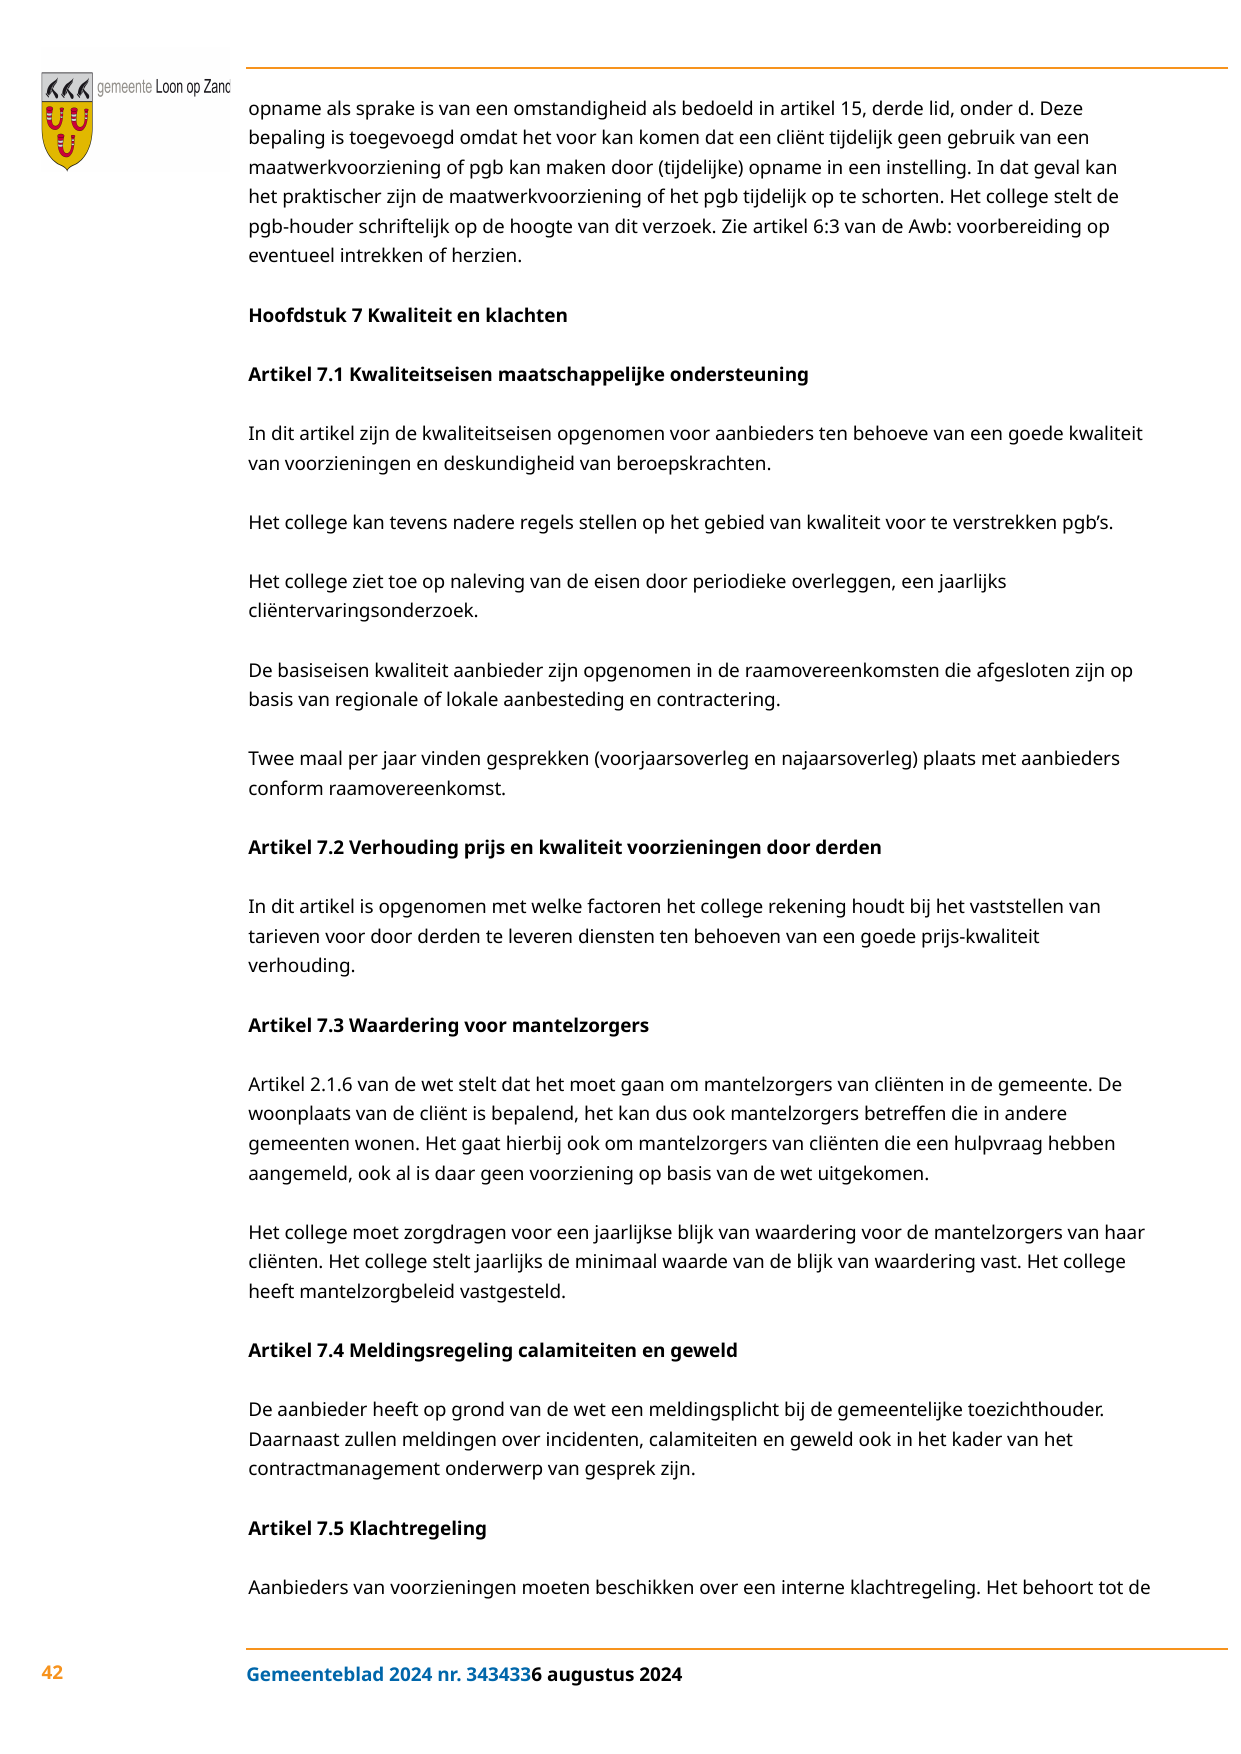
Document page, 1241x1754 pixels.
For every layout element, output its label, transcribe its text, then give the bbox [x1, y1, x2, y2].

text Twee maal per jaar vinden gesprekken (voorjaarsoverleg en najaarsoverleg) plaats met aanbieders conform raamovereenkomst. [248, 746, 1152, 801]
text In dit artikel zijn de kwaliteitseisen opgenomen voor aanbieders ten behoeve van een goede kwaliteit van voorzieningen en deskundigheid van beroepskrachten. [248, 420, 1152, 476]
text Het college moet zorgdragen voor een jaarlijkse blijk van waardering voor de mantelzorgers van haar cliënten. Het college stelt jaarlijks de minimaal waarde van de blijk van waardering vast. Het college heeft mantelzorgbeleid vastgesteld. [248, 1219, 1152, 1304]
text In dit artikel is opgenomen met welke factoren het college rekening houdt bij het vaststellen van tarieven voor door derden te leveren diensten ten behoeven van een goede prijs-kwaliteit verhouding. [248, 893, 1152, 978]
text opname als sprake is van een omstandigheid als bedoeld in artikel 15, derde lid, onder d. Deze bepaling is toegevoegd omdat het voor kan komen dat een cliënt tijdelijk geen gebruik van een maatwerkvoorziening of pgb kan maken door (tijdelijke) opname in een instelling. In dat geval kan het praktischer zijn de maatwerkvoorziening of het pgb tijdelijk op te schorten. Het college stelt de pgb-houder schriftelijk op de hoogte van dit verzoek. Zie artikel 6:3 van de Awb: voorbereiding op eventueel intrekken of herzien. [248, 95, 1152, 268]
text De basiseisen kwaliteit aanbieder zijn opgenomen in de raamovereenkomsten die afgesloten zijn op basis van regionale of lokale aanbesteding en contractering. [248, 657, 1152, 712]
text Hoofdstuk 7 Kwaliteit en klachten [248, 302, 1152, 328]
text Artikel 7.5 Klachtregeling [248, 1515, 1152, 1541]
text Aanbieders van voorzieningen moeten beschikken over een interne klachtregeling. Het behoort tot de [248, 1574, 1152, 1600]
text Artikel 7.1 Kwaliteitseisen maatschappelijke ondersteuning [248, 361, 1152, 387]
text Het college kan tevens nadere regels stellen op het gebied van kwaliteit voor te verstrekken pgb’s. [248, 509, 1152, 535]
text Artikel 2.1.6 van de wet stelt dat het moet gaan om mantelzorgers van cliënten in de gemeente. De woonplaats van de cliënt is bepalend, het kan dus ook mantelzorgers betreffen die in andere gemeenten wonen. Het gaat hierbij ook om mantelzorgers van cliënten die een hulpvraag hebben aangemeld, ook al is daar geen voorziening op basis van de wet uitgekomen. [248, 1071, 1152, 1186]
text De aanbieder heeft op grond van de wet een meldingsplicht bij de gemeentelijke toezichthouder. Daarnaast zullen meldingen over incidenten, calamiteiten en geweld ook in het kader van het contractmanagement onderwerp van gesprek zijn. [248, 1396, 1152, 1481]
text Artikel 7.3 Waardering voor mantelzorgers [248, 1012, 1152, 1038]
text Het college ziet toe op naleving van de eisen door periodieke overleggen, een jaarlijks cliëntervaringsonderzoek. [248, 568, 1152, 623]
text Artikel 7.4 Meldingsregeling calamiteiten en geweld [248, 1337, 1152, 1363]
text Artikel 7.2 Verhouding prijs en kwaliteit voorzieningen door derden [248, 834, 1152, 860]
picture [41, 47, 231, 172]
